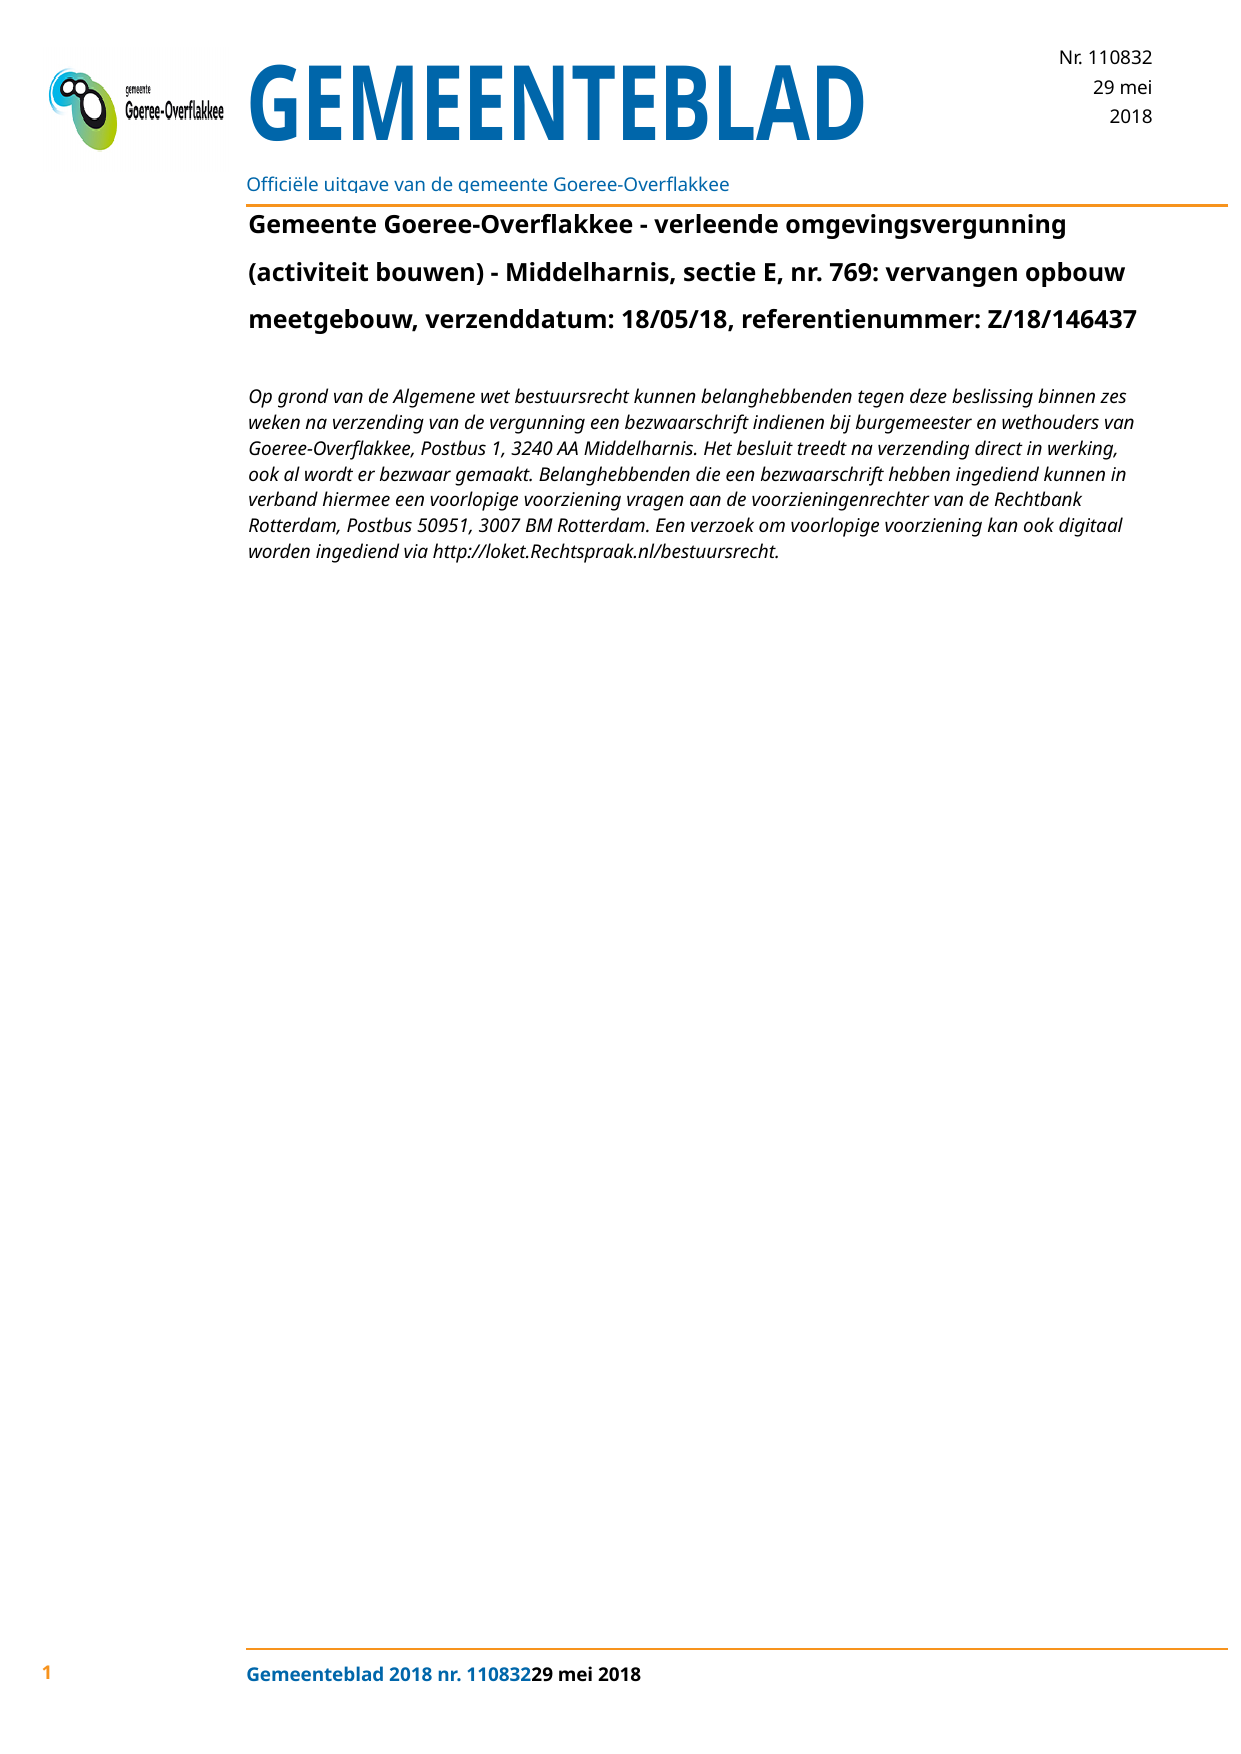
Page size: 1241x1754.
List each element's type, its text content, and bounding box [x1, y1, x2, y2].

picture [41, 47, 231, 172]
text Op grond van de Algemene wet bestuursrecht kunnen belanghebbenden tegen deze beslissing binnen zes weken na verzending van de vergunning een bezwaarschrift indienen bij burgemeester en wethouders van Goeree-Overflakkee, Postbus 1, 3240 AA Middelharnis. Het besluit treedt na verzending direct in werking, ook al wordt er bezwaar gemaakt. Belanghebbenden die een bezwaarschrift hebben ingediend kunnen in verband hiermee een voorlopige voorziening vragen aan de voorzieningenrechter van de Rechtbank Rotterdam, Postbus 50951, 3007 BM Rotterdam. Een verzoek om voorlopige voorziening kan ook digitaal worden ingediend via http://loket.Rechtspraak.nl/bestuursrecht. [248, 384, 1152, 564]
text Gemeente Goeree-Overflakkee - verleende omgevingsvergunning (activiteit bouwen) - Middelharnis, sectie E, nr. 769: vervangen opbouw meetgebouw, verzenddatum: 18/05/18, referentienummer: Z/18/146437 [248, 207, 1152, 336]
